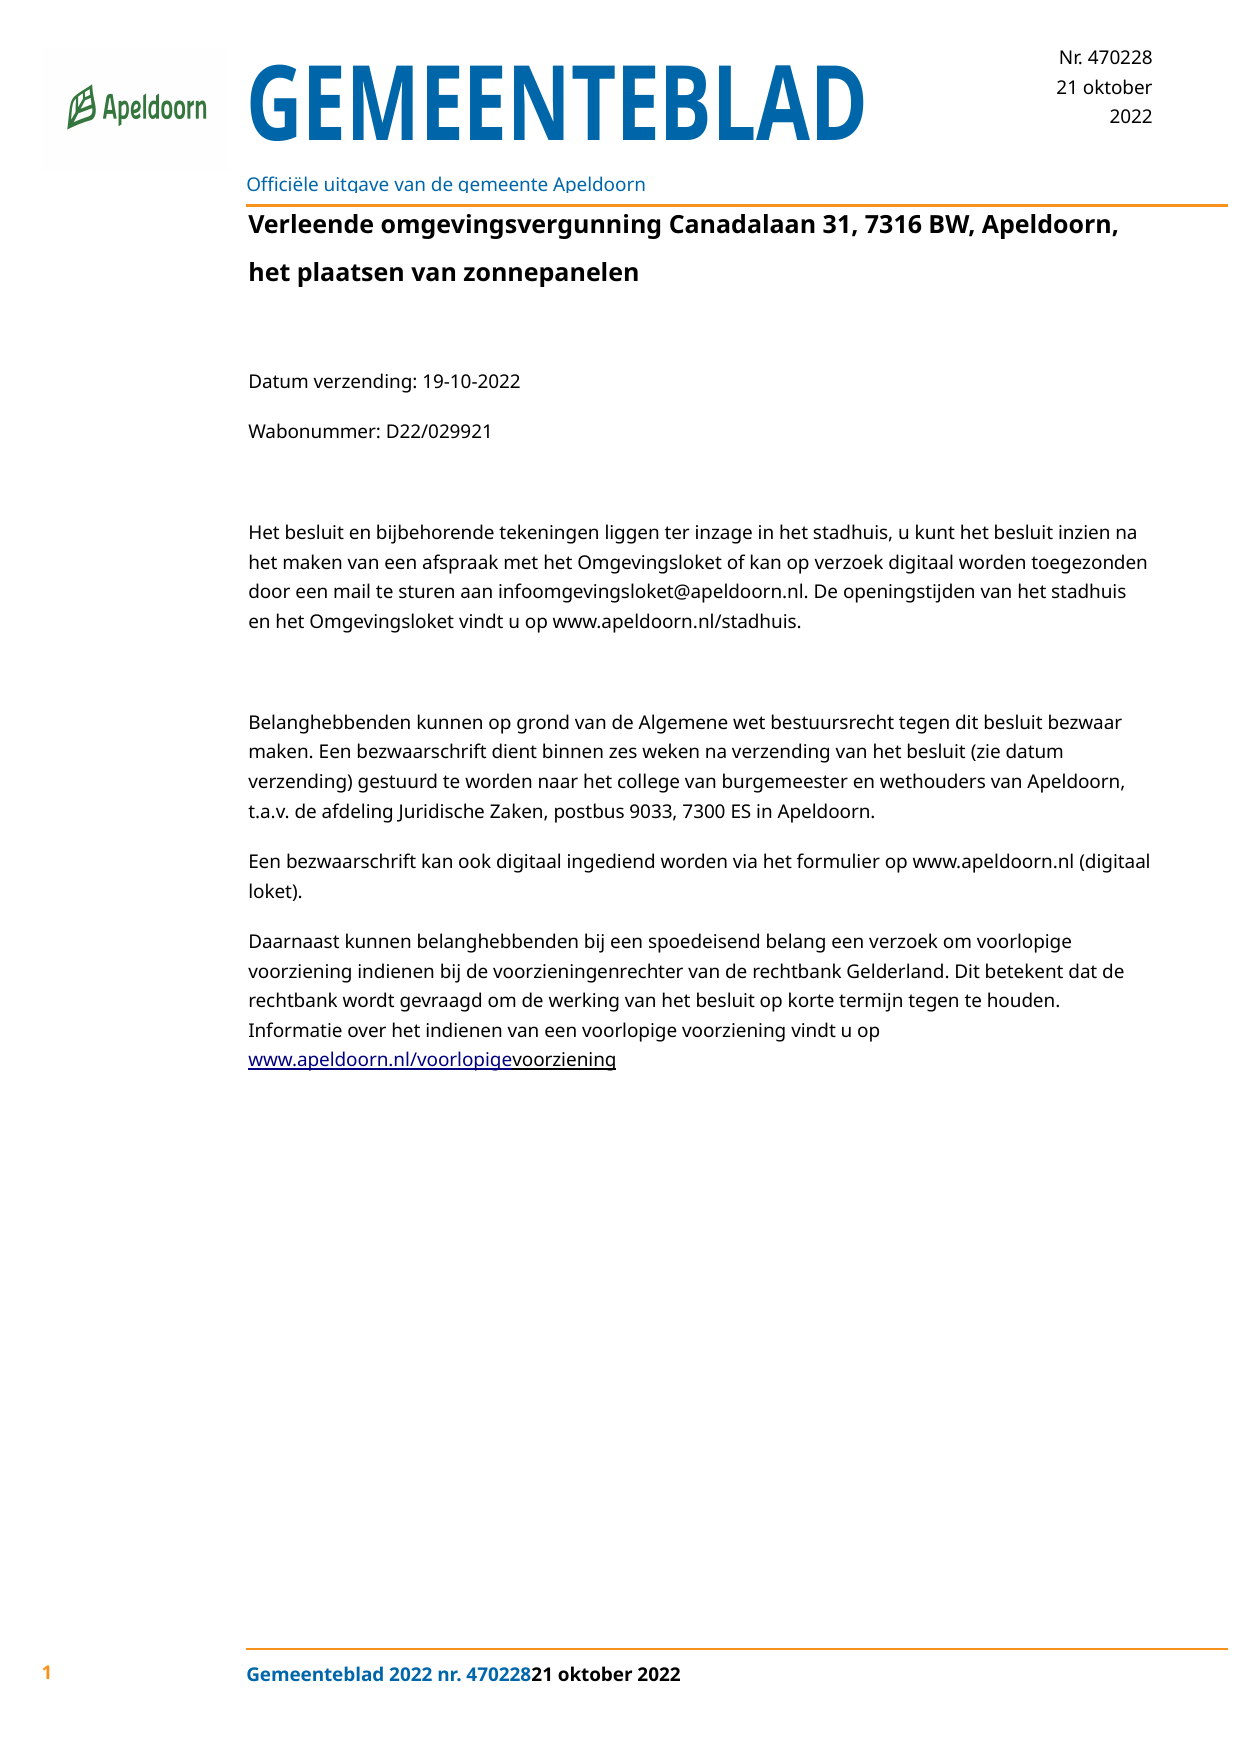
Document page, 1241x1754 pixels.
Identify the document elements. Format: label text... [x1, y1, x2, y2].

text Verleende omgevingsvergunning Canadalaan 31, 7316 BW, Apeldoorn, het plaatsen van zonnepanelen [248, 207, 1152, 288]
text Datum verzending: 19-10-2022 [248, 368, 1152, 394]
text Daarnaast kunnen belanghebbenden bij een spoedeisend belang een verzoek om voorlopige voorziening indienen bij de voorzieningenrechter van de rechtbank Gelderland. Dit betekent dat de rechtbank wordt gevraagd om de werking van het besluit op korte termijn tegen te houden. Informatie over het indienen van een voorlopige voorziening vindt u op www.apeldoorn.nl/voorlopigevoorziening [248, 928, 1152, 1072]
text Een bezwaarschrift kan ook digitaal ingediend worden via het formulier op www.apeldoorn.nl (digitaal loket). [248, 848, 1152, 904]
text Het besluit en bijbehorende tekeningen liggen ter inzage in het stadhuis, u kunt het besluit inzien na het maken van een afspraak met het Omgevingsloket of kan op verzoek digitaal worden toegezonden door een mail te sturen aan infoomgevingsloket@apeldoorn.nl. De openingstijden van het stadhuis en het Omgevingsloket vindt u op www.apeldoorn.nl/stadhuis. [248, 519, 1152, 634]
text Wabonummer: D22/029921 [248, 419, 1152, 444]
text Belanghebbenden kunnen op grond van de Algemene wet bestuursrecht tegen dit besluit bezwaar maken. Een bezwaarschrift dient binnen zes weken na verzending van het besluit (zie datum verzending) gestuurd te worden naar het college van burgemeester en wethouders van Apeldoorn, t.a.v. de afdeling Juridische Zaken, postbus 9033, 7300 ES in Apeldoorn. [248, 709, 1152, 824]
picture [41, 47, 231, 172]
